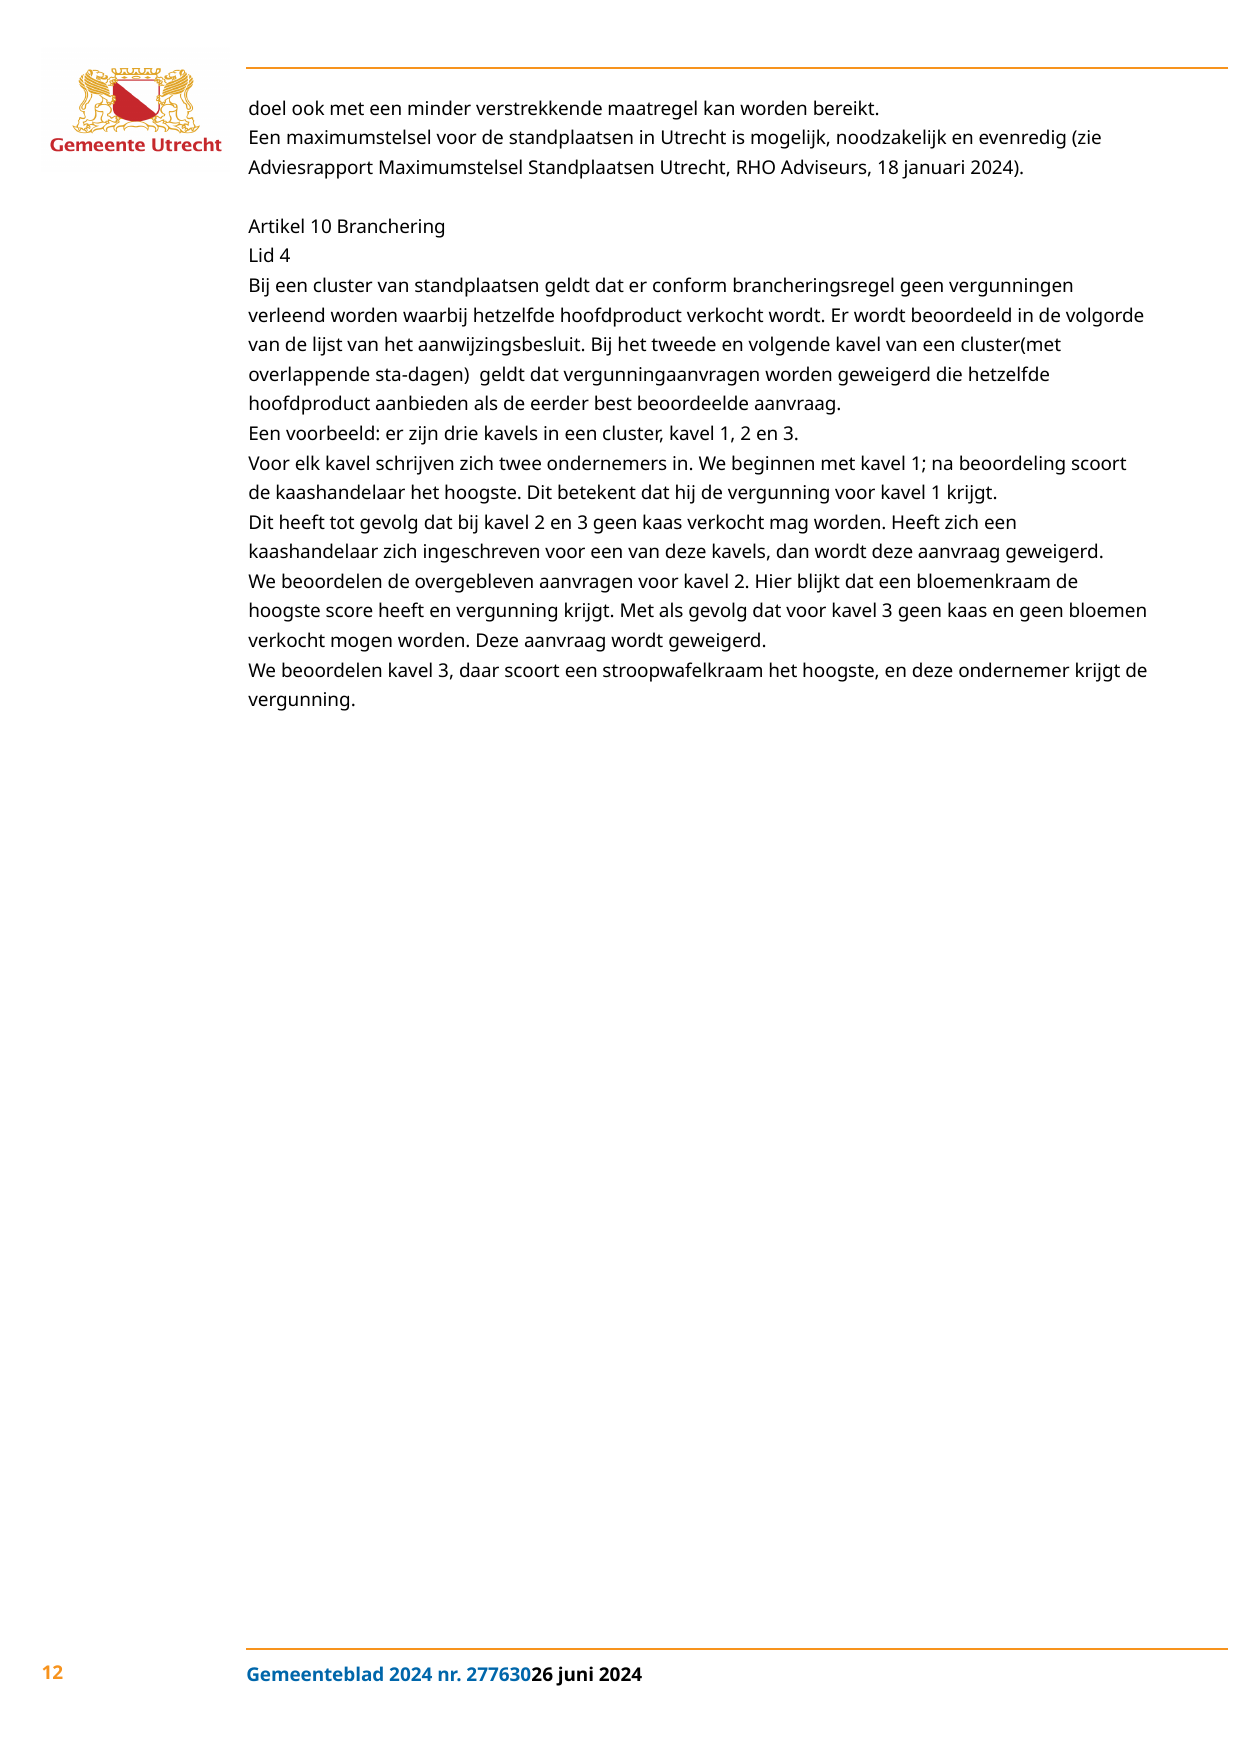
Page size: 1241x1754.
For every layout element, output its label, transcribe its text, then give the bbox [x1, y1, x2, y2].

text Bij een cluster van standplaatsen geldt dat er conform brancheringsregel geen vergunningen verleend worden waarbij hetzelfde hoofdproduct verkocht wordt. Er wordt beoordeeld in de volgorde van de lijst van het aanwijzingsbesluit. Bij het tweede en volgende kavel van een cluster(met overlappende sta-dagen) geldt dat vergunningaanvragen worden geweigerd die hetzelfde hoofdproduct aanbieden als de eerder best beoordeelde aanvraag. [248, 272, 1152, 416]
text We beoordelen kavel 3, daar scoort een stroopwafelkraam het hoogste, en deze ondernemer krijgt de vergunning. [248, 657, 1152, 712]
picture [41, 47, 231, 172]
text Artikel 10 Branchering [248, 213, 1152, 239]
text Dit heeft tot gevolg dat bij kavel 2 en 3 geen kaas verkocht mag worden. Heeft zich een kaashandelaar zich ingeschreven voor een van deze kavels, dan wordt deze aanvraag geweigerd. [248, 509, 1152, 564]
text Een maximumstelsel voor de standplaatsen in Utrecht is mogelijk, noodzakelijk en evenredig (zie Adviesrapport Maximumstelsel Standplaatsen Utrecht, RHO Adviseurs, 18 januari 2024). [248, 124, 1152, 180]
text Lid 4 [248, 243, 1152, 268]
text Voor elk kavel schrijven zich twee ondernemers in. We beginnen met kavel 1; na beoordeling scoort de kaashandelaar het hoogste. Dit betekent dat hij de vergunning voor kavel 1 krijgt. [248, 450, 1152, 505]
text Een voorbeeld: er zijn drie kavels in een cluster, kavel 1, 2 en 3. [248, 420, 1152, 446]
text We beoordelen de overgebleven aanvragen voor kavel 2. Hier blijkt dat een bloemenkraam de hoogste score heeft en vergunning krijgt. Met als gevolg dat voor kavel 3 geen kaas en geen bloemen verkocht mogen worden. Deze aanvraag wordt geweigerd. [248, 568, 1152, 653]
text doel ook met een minder verstrekkende maatregel kan worden bereikt. [248, 95, 1152, 121]
